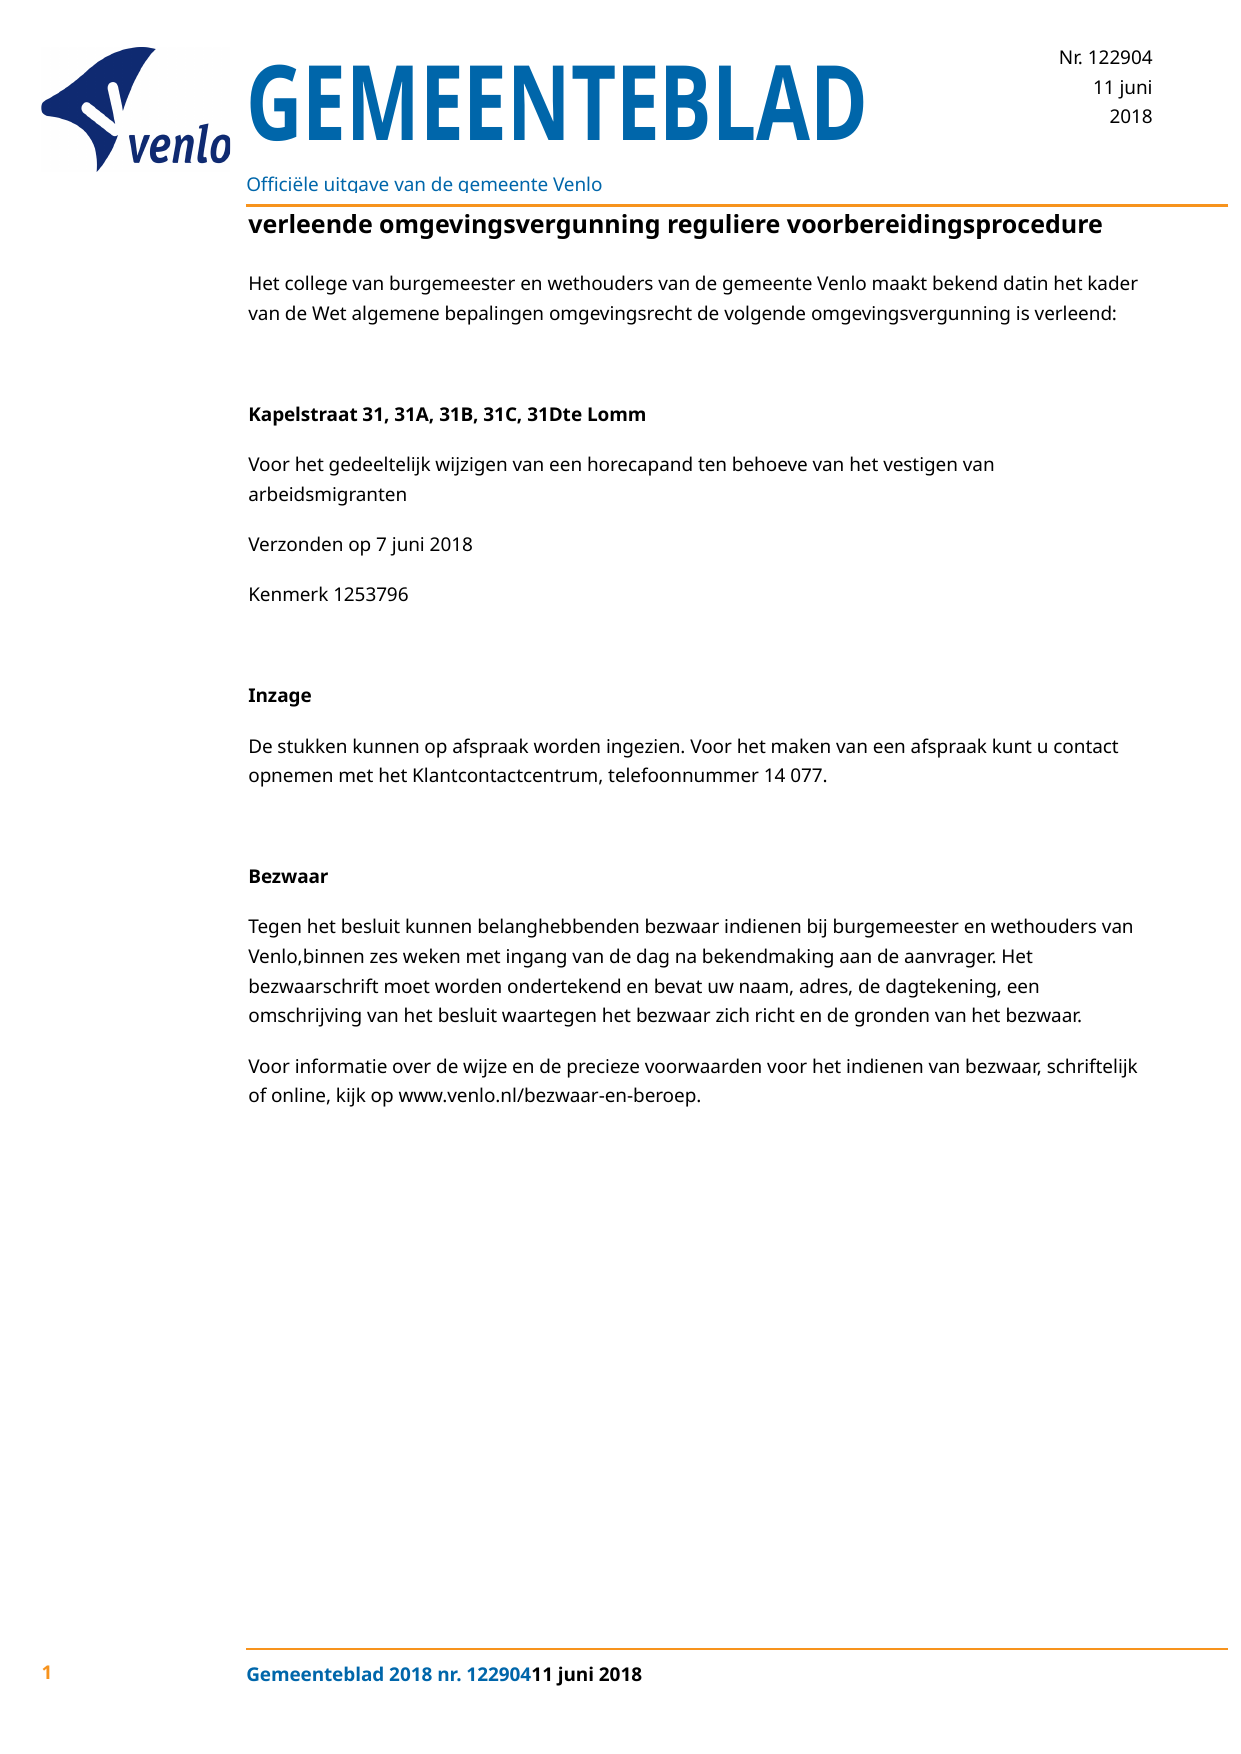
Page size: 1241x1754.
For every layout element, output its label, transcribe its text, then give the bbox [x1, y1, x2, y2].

text Verzonden op 7 juni 2018 [248, 531, 1152, 557]
text Kenmerk 1253796 [248, 582, 1152, 607]
text Het college van burgemeester en wethouders van de gemeente Venlo maakt bekend datin het kader van de Wet algemene bepalingen omgevingsrecht de volgende omgevingsvergunning is verleend: [248, 270, 1152, 326]
text Tegen het besluit kunnen belanghebbenden bezwaar indienen bij burgemeester en wethouders van Venlo,binnen zes weken met ingang van de dag na bekendmaking aan de aanvrager. Het bezwaarschrift moet worden ondertekend en bevat uw naam, adres, de dagtekening, een omschrijving van het besluit waartegen het bezwaar zich richt en de gronden van het bezwaar. [248, 914, 1152, 1028]
text Voor het gedeeltelijk wijzigen van een horecapand ten behoeve van het vestigen van arbeidsmigranten [248, 451, 1152, 506]
text Kapelstraat 31, 31A, 31B, 31C, 31Dte Lomm [248, 401, 1152, 426]
text De stukken kunnen op afspraak worden ingezien. Voor het maken van een afspraak kunt u contact opnemen met het Klantcontactcentrum, telefoonnummer 14 077. [248, 733, 1152, 788]
picture [41, 47, 231, 172]
text Inzage [248, 682, 1152, 708]
text verleende omgevingsvergunning reguliere voorbereidingsprocedure [248, 207, 1152, 241]
text Voor informatie over de wijze en de precieze voorwaarden voor het indienen van bezwaar, schriftelijk of online, kijk op www.venlo.nl/bezwaar-en-beroep. [248, 1053, 1152, 1108]
text Bezwaar [248, 863, 1152, 889]
